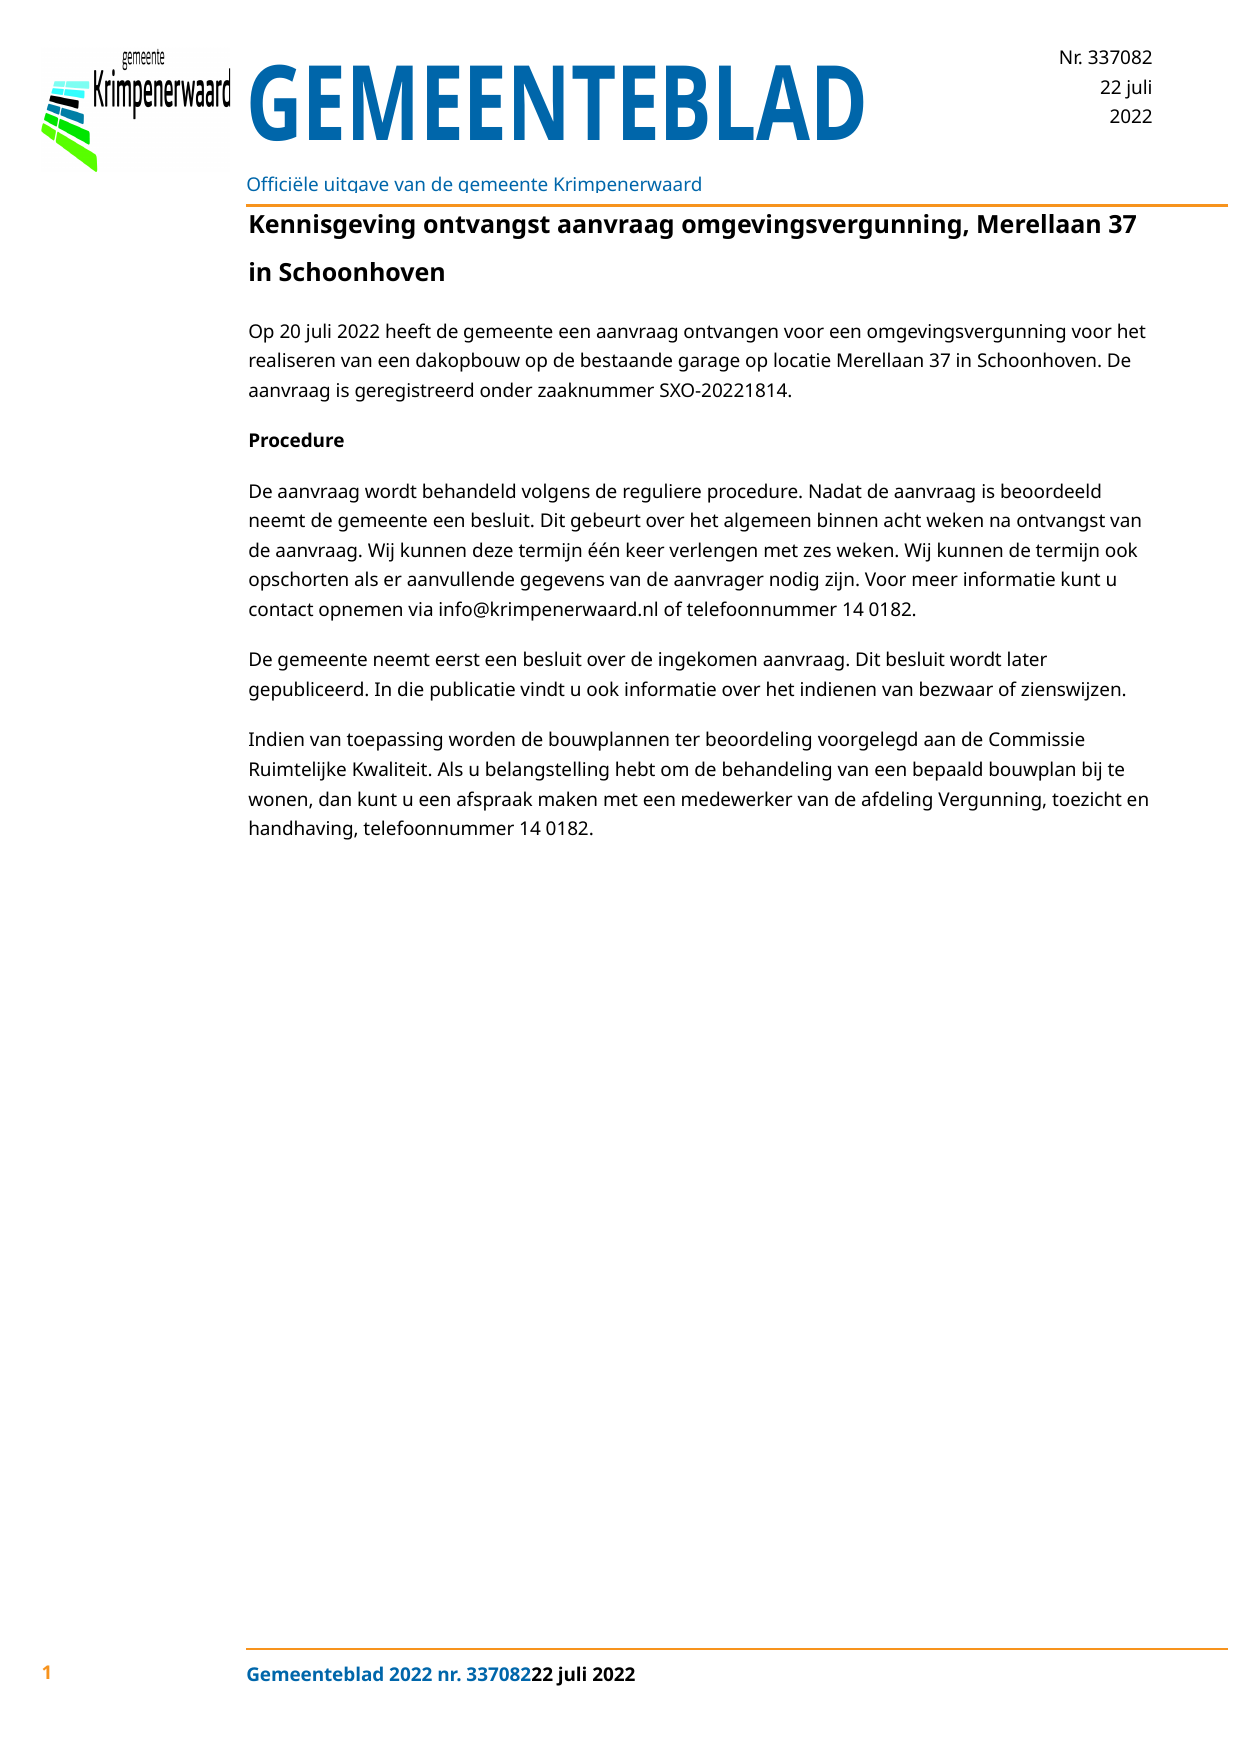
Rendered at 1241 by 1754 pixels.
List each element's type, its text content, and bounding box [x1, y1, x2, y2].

text Procedure [248, 427, 1152, 453]
text Indien van toepassing worden de bouwplannen ter beoordeling voorgelegd aan de Commissie Ruimtelijke Kwaliteit. Als u belangstelling hebt om de behandeling van een bepaald bouwplan bij te wonen, dan kunt u een afspraak maken met een medewerker van de afdeling Vergunning, toezicht en handhaving, telefoonnummer 14 0182. [248, 727, 1152, 841]
text De aanvraag wordt behandeld volgens de reguliere procedure. Nadat de aanvraag is beoordeeld neemt de gemeente een besluit. Dit gebeurt over het algemeen binnen acht weken na ontvangst van de aanvraag. Wij kunnen deze termijn één keer verlengen met zes weken. Wij kunnen de termijn ook opschorten als er aanvullende gegevens van de aanvrager nodig zijn. Voor meer informatie kunt u contact opnemen via info@krimpenerwaard.nl of telefoonnummer 14 0182. [248, 478, 1152, 622]
text Kennisgeving ontvangst aanvraag omgevingsvergunning, Merellaan 37 in Schoonhoven [248, 207, 1152, 288]
text Op 20 juli 2022 heeft de gemeente een aanvraag ontvangen voor een omgevingsvergunning voor het realiseren van een dakopbouw op de bestaande garage op locatie Merellaan 37 in Schoonhoven. De aanvraag is geregistreerd onder zaaknummer SXO-20221814. [248, 318, 1152, 403]
picture [41, 47, 231, 172]
text De gemeente neemt eerst een besluit over de ingekomen aanvraag. Dit besluit wordt later gepubliceerd. In die publicatie vindt u ook informatie over het indienen van bezwaar of zienswijzen. [248, 647, 1152, 702]
